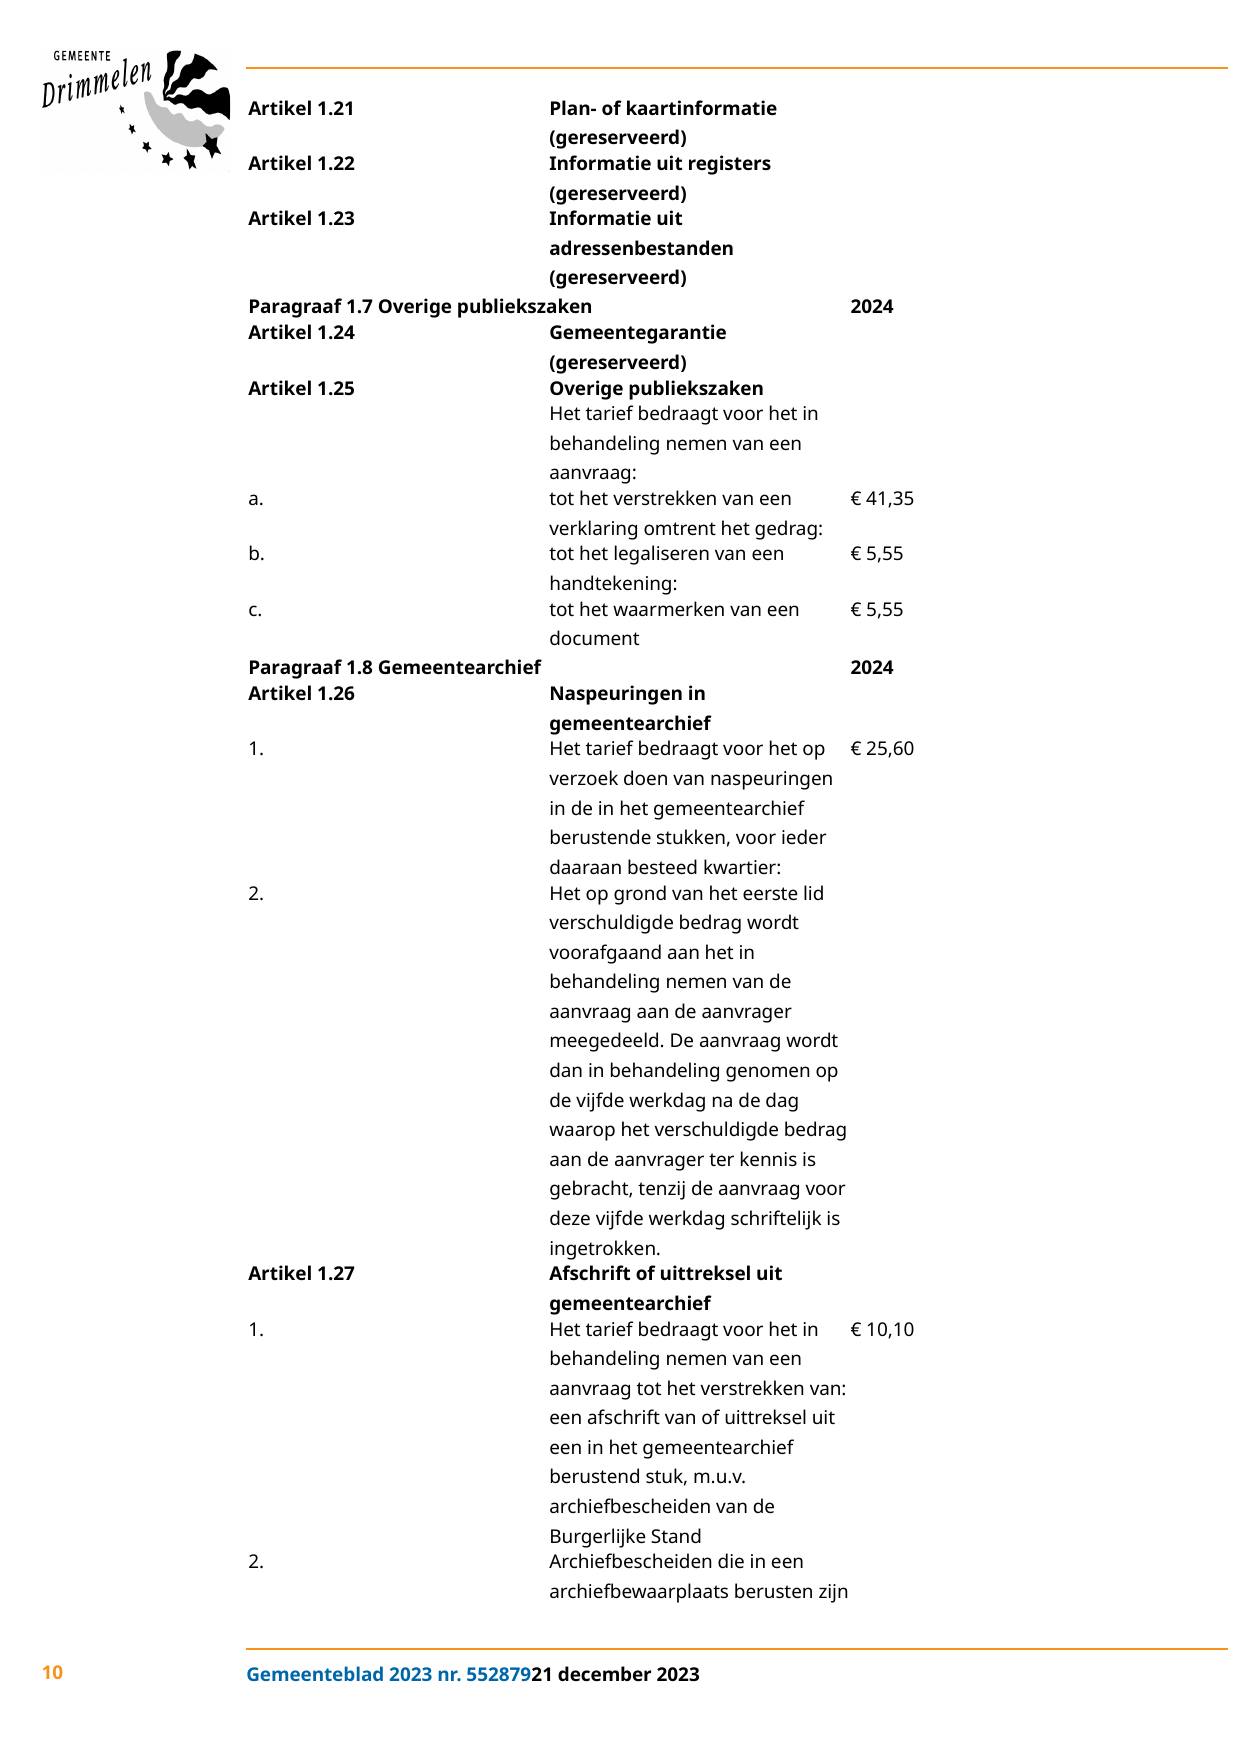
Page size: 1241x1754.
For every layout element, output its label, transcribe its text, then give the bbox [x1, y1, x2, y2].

table_cell € 25,60 [850, 736, 1152, 880]
table_cell Artikel 1.27 [248, 1260, 549, 1316]
table_header 2024 [850, 655, 1152, 680]
table_cell Artikel 1.25 [248, 375, 549, 400]
table_cell Artikel 1.23 [248, 205, 549, 290]
table_cell b. [248, 541, 549, 596]
table_cell [850, 1260, 1152, 1316]
table_cell [850, 95, 1152, 150]
table_cell Informatie uit adressenbestanden (gereserveerd) [549, 205, 850, 290]
table_cell Artikel 1.22 [248, 150, 549, 205]
table_cell € 10,10 [850, 1316, 1152, 1548]
table_cell [850, 150, 1152, 205]
table_cell Archiefbescheiden die in een archiefbewaarplaats berusten zijn [549, 1549, 850, 1604]
table_cell [850, 205, 1152, 290]
table_cell 1. [248, 736, 549, 880]
table_cell Overige publiekszaken [549, 375, 850, 400]
table_cell Naspeuringen in gemeentearchief [549, 680, 850, 736]
table_cell [248, 400, 549, 485]
table_cell Gemeentegarantie (gereserveerd) [549, 319, 850, 375]
table_cell a. [248, 485, 549, 541]
table_cell € 41,35 [850, 485, 1152, 541]
table_cell Informatie uit registers (gereserveerd) [549, 150, 850, 205]
table_cell [850, 1549, 1152, 1604]
table_cell 2. [248, 1549, 549, 1604]
table_cell Het tarief bedraagt voor het in behandeling nemen van een aanvraag tot het verstrekken van: een afschrift van of uittreksel uit een in het gemeentearchief berustend stuk, m.u.v. archiefbescheiden van de Burgerlijke Stand [549, 1316, 850, 1548]
table_cell [850, 680, 1152, 736]
table_cell Afschrift of uittreksel uit gemeentearchief [549, 1260, 850, 1316]
table_header Paragraaf 1.7 Overige publiekszaken [248, 294, 850, 319]
picture [41, 47, 231, 172]
table_cell Het tarief bedraagt voor het in behandeling nemen van een aanvraag: [549, 400, 850, 485]
table_cell 1. [248, 1316, 549, 1548]
table_cell 2. [248, 880, 549, 1260]
table_header Paragraaf 1.8 Gemeentearchief [248, 655, 850, 680]
table_cell [850, 375, 1152, 400]
table_cell Artikel 1.26 [248, 680, 549, 736]
table_cell Plan- of kaartinformatie (gereserveerd) [549, 95, 850, 150]
table_cell [850, 400, 1152, 485]
table_cell tot het legaliseren van een handtekening: [549, 541, 850, 596]
table_cell Het tarief bedraagt voor het op verzoek doen van naspeuringen in de in het gemeentearchief berustende stukken, voor ieder daaraan besteed kwartier: [549, 736, 850, 880]
table_cell Het op grond van het eerste lid verschuldigde bedrag wordt voorafgaand aan het in behandeling nemen van de aanvraag aan de aanvrager meegedeeld. De aanvraag wordt dan in behandeling genomen op de vijfde werkdag na de dag waarop het verschuldigde bedrag aan de aanvrager ter kennis is gebracht, tenzij de aanvraag voor deze vijfde werkdag schriftelijk is ingetrokken. [549, 880, 850, 1260]
table_cell Artikel 1.21 [248, 95, 549, 150]
table_cell € 5,55 [850, 596, 1152, 651]
table_cell c. [248, 596, 549, 651]
table_cell [850, 319, 1152, 375]
table_cell Artikel 1.24 [248, 319, 549, 375]
table_header 2024 [850, 294, 1152, 319]
table_cell € 5,55 [850, 541, 1152, 596]
table_cell tot het waarmerken van een document [549, 596, 850, 651]
table_cell tot het verstrekken van een verklaring omtrent het gedrag: [549, 485, 850, 541]
table_cell [850, 880, 1152, 1260]
